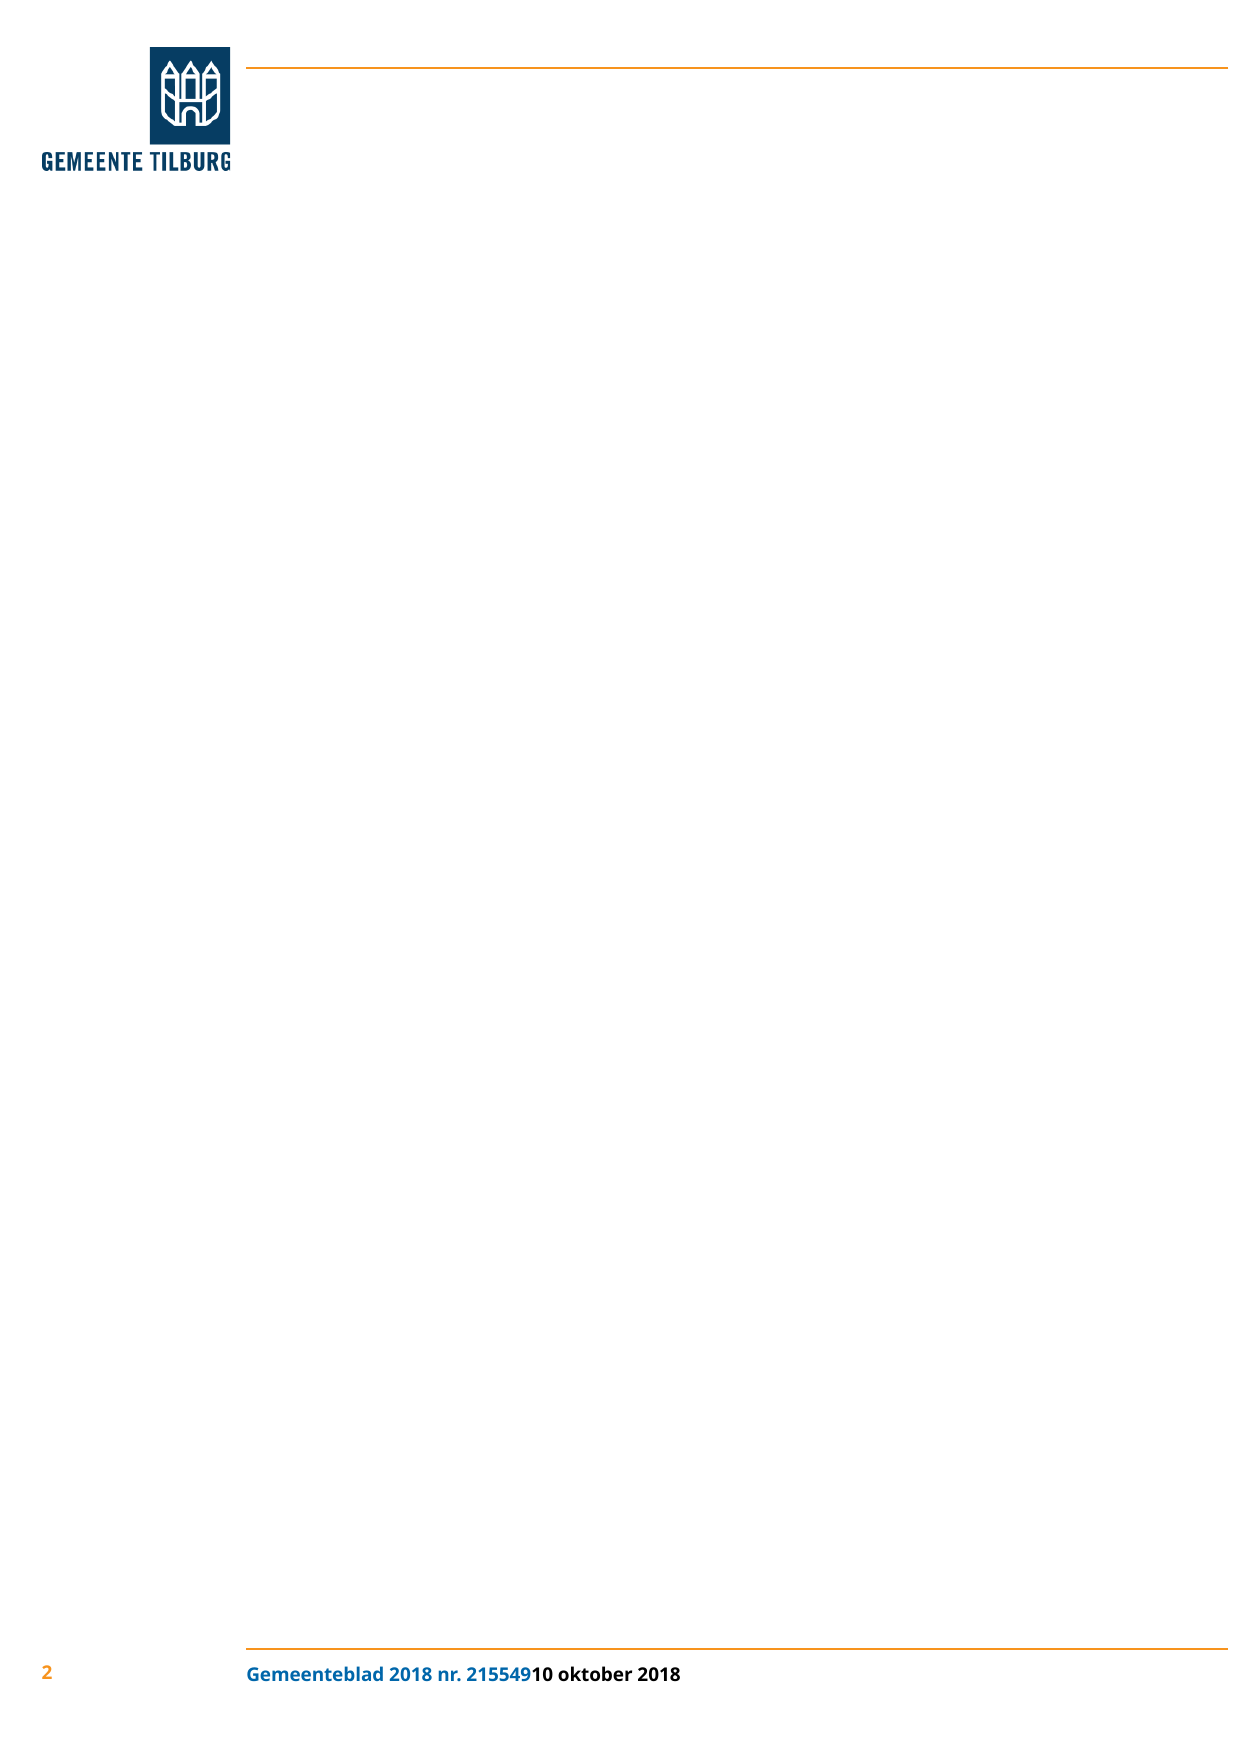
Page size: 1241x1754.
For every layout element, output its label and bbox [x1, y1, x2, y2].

picture [41, 47, 231, 172]
